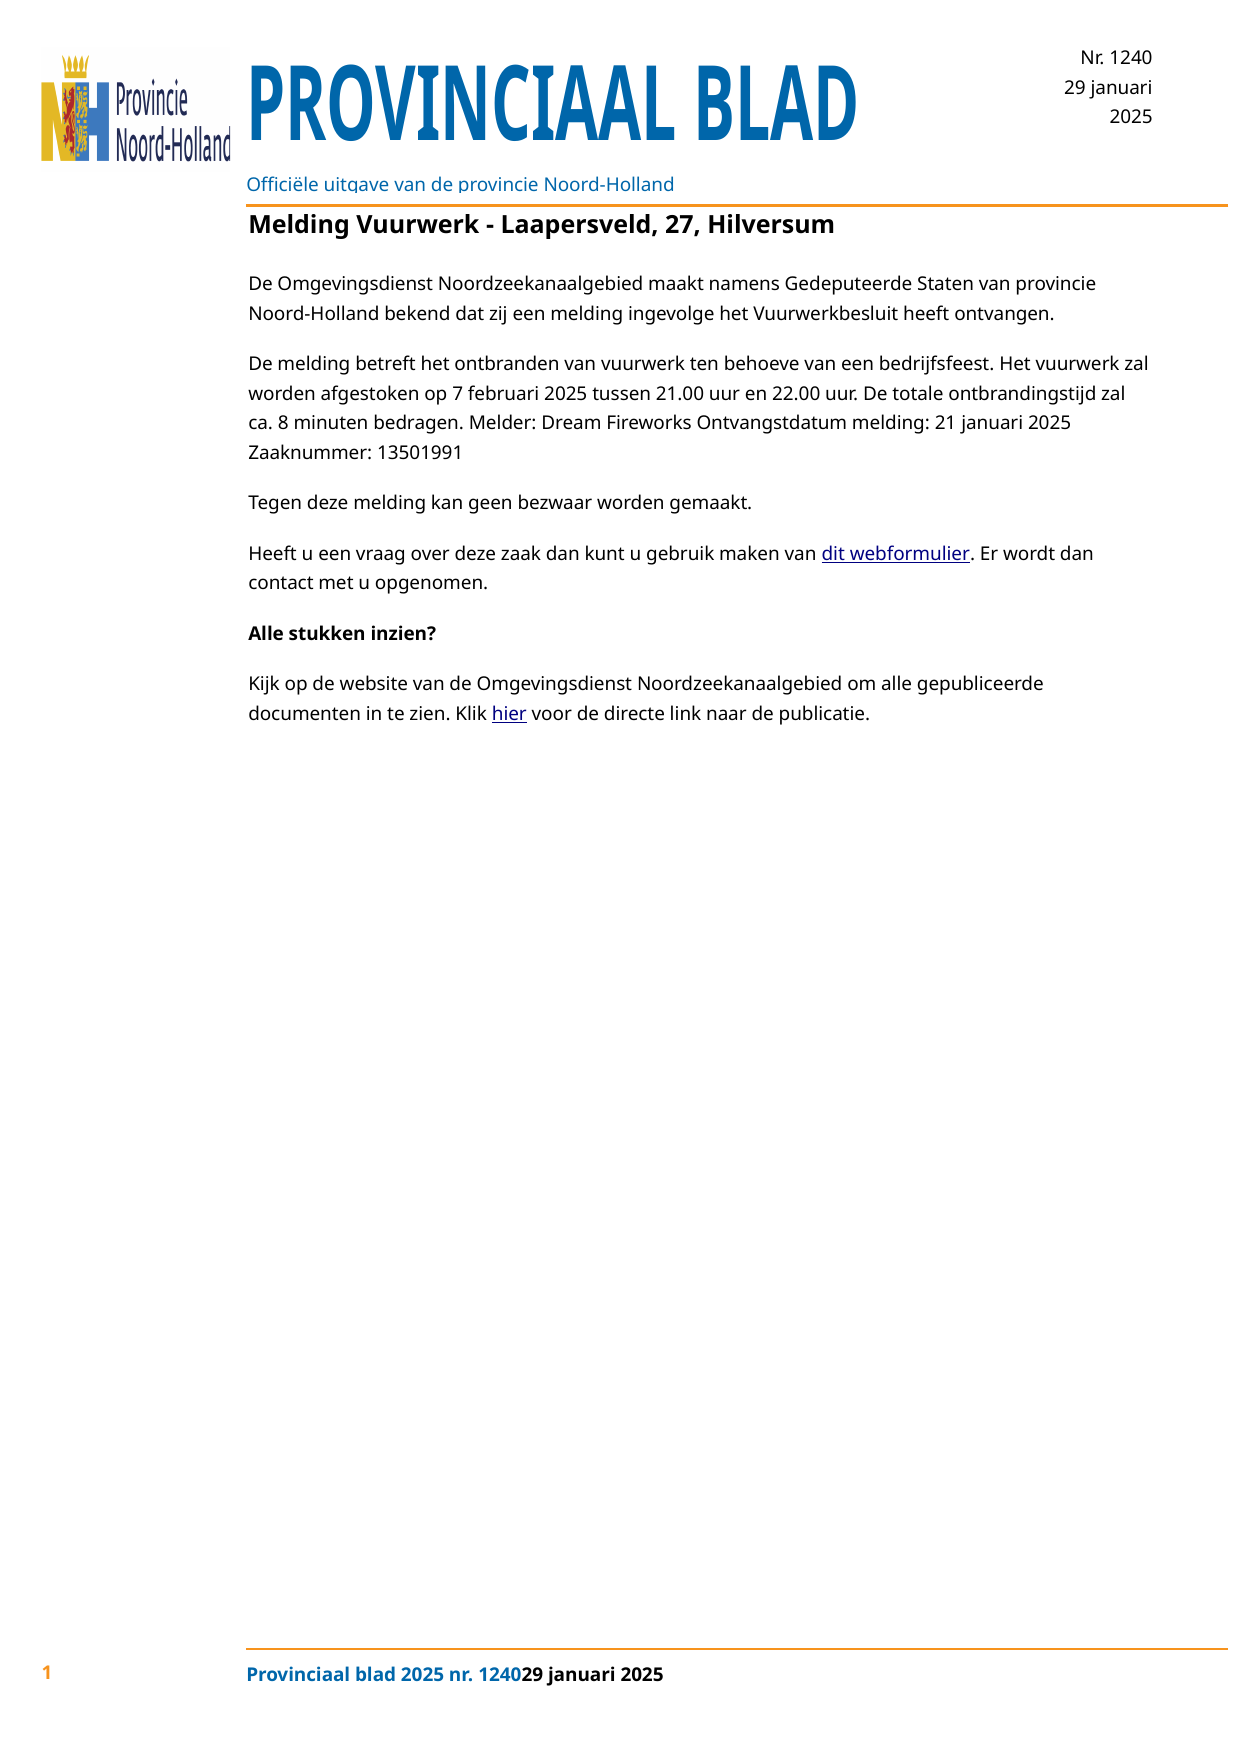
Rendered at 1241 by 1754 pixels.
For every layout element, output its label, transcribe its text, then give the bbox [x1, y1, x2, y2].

text Melding Vuurwerk - Laapersveld, 27, Hilversum [248, 207, 1152, 241]
text Heeft u een vraag over deze zaak dan kunt u gebruik maken van dit webformulier. Er wordt dan contact met u opgenomen. [248, 540, 1152, 595]
text Alle stukken inzien? [248, 620, 1152, 646]
text Tegen deze melding kan geen bezwaar worden gemaakt. [248, 489, 1152, 515]
text De melding betreft het ontbranden van vuurwerk ten behoeve van een bedrijfsfeest. Het vuurwerk zal worden afgestoken op 7 februari 2025 tussen 21.00 uur en 22.00 uur. De totale ontbrandingstijd zal ca. 8 minuten bedragen. Melder: Dream Fireworks Ontvangstdatum melding: 21 januari 2025 Zaaknummer: 13501991 [248, 350, 1152, 465]
text De Omgevingsdienst Noordzeekanaalgebied maakt namens Gedeputeerde Staten van provincie Noord-Holland bekend dat zij een melding ingevolge het Vuurwerkbesluit heeft ontvangen. [248, 270, 1152, 326]
picture [41, 47, 231, 172]
text Kijk op de website van de Omgevingsdienst Noordzeekanaalgebied om alle gepubliceerde documenten in te zien. Klik hier voor de directe link naar de publicatie. [248, 670, 1152, 726]
